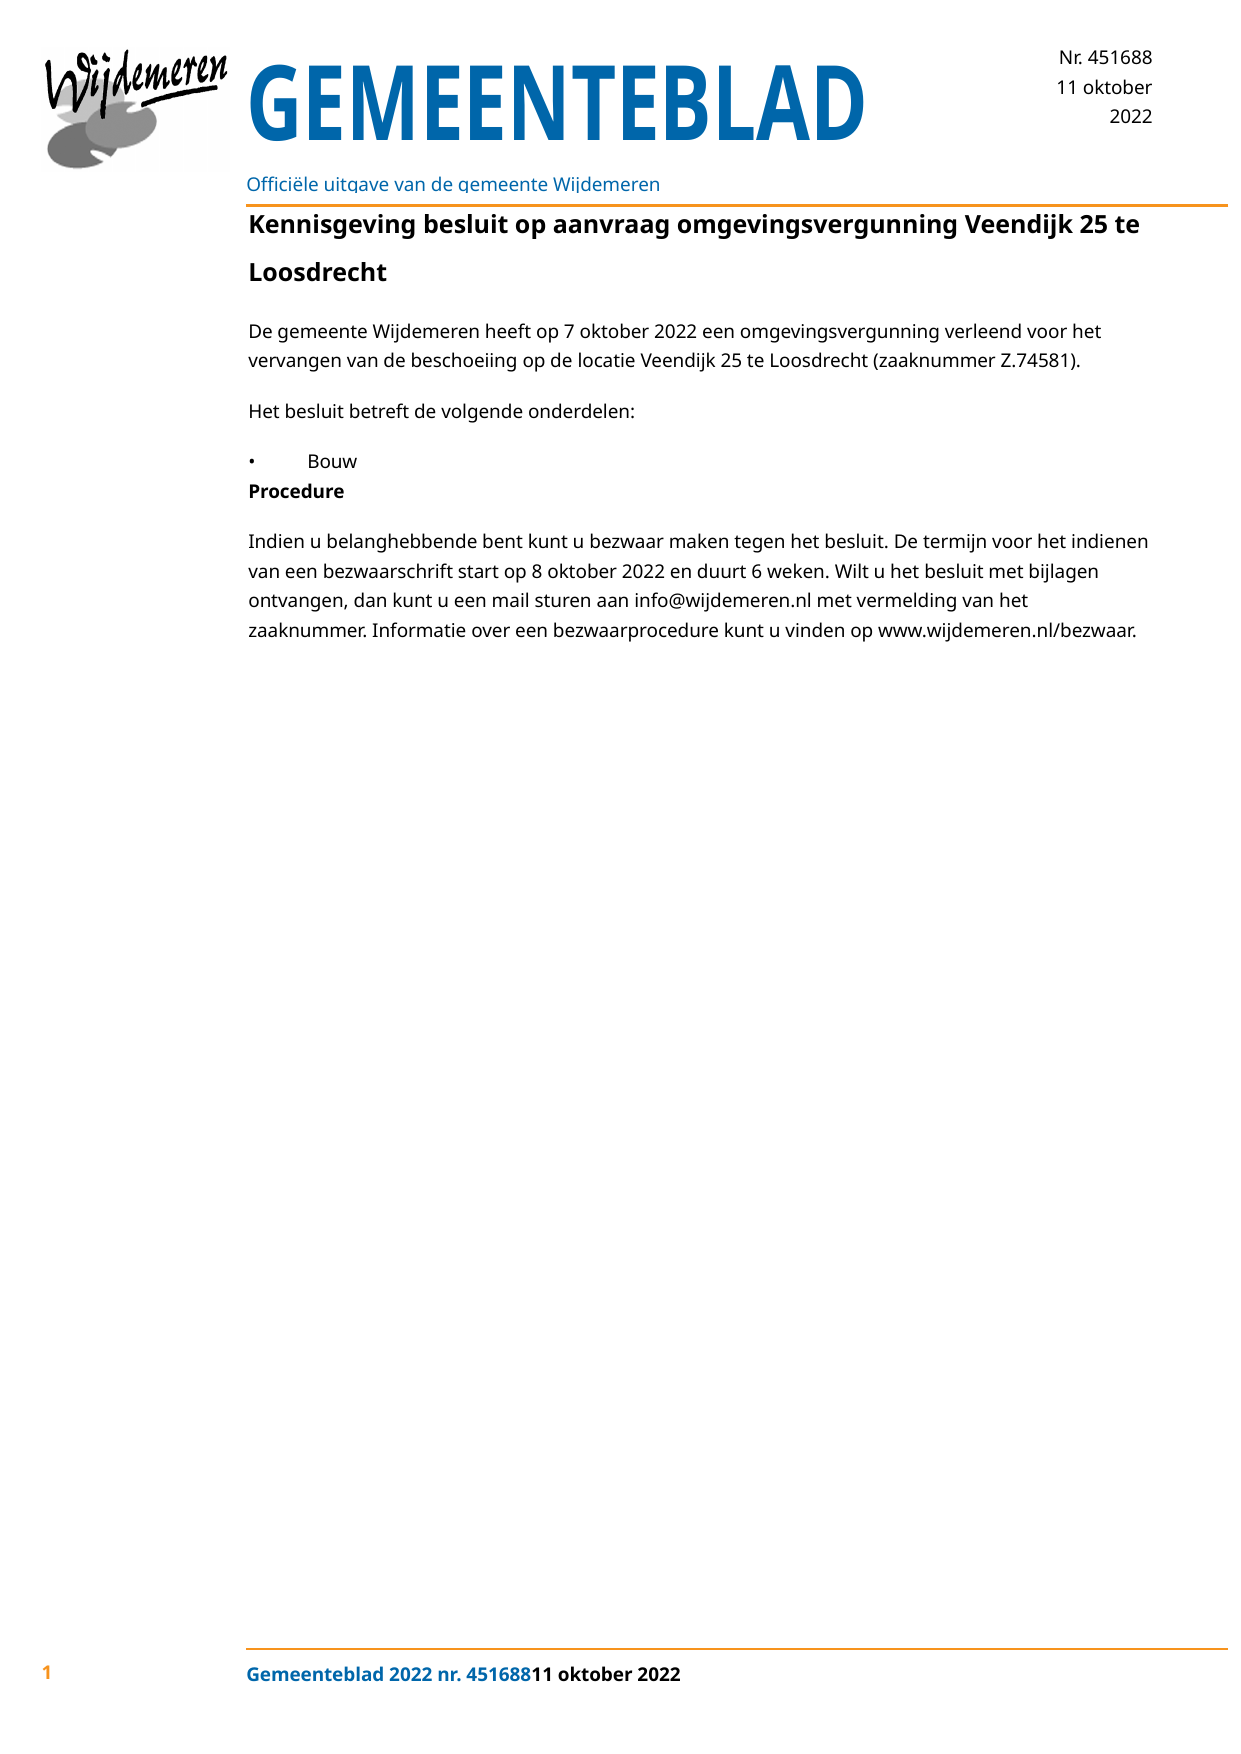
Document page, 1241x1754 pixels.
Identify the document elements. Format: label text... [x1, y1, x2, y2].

text Procedure [248, 478, 1152, 504]
text De gemeente Wijdemeren heeft op 7 oktober 2022 een omgevingsvergunning verleend voor het vervangen van de beschoeiing op de locatie Veendijk 25 te Loosdrecht (zaaknummer Z.74581). [248, 318, 1152, 373]
picture [41, 47, 231, 172]
text Kennisgeving besluit op aanvraag omgevingsvergunning Veendijk 25 te Loosdrecht [248, 207, 1152, 288]
list Bouw [248, 448, 1152, 474]
text Indien u belanghebbende bent kunt u bezwaar maken tegen het besluit. De termijn voor het indienen van een bezwaarschrift start op 8 oktober 2022 en duurt 6 weken. Wilt u het besluit met bijlagen ontvangen, dan kunt u een mail sturen aan info@wijdemeren.nl met vermelding van het zaaknummer. Informatie over een bezwaarprocedure kunt u vinden op www.wijdemeren.nl/bezwaar. [248, 528, 1152, 643]
text Het besluit betreft de volgende onderdelen: [248, 398, 1152, 424]
